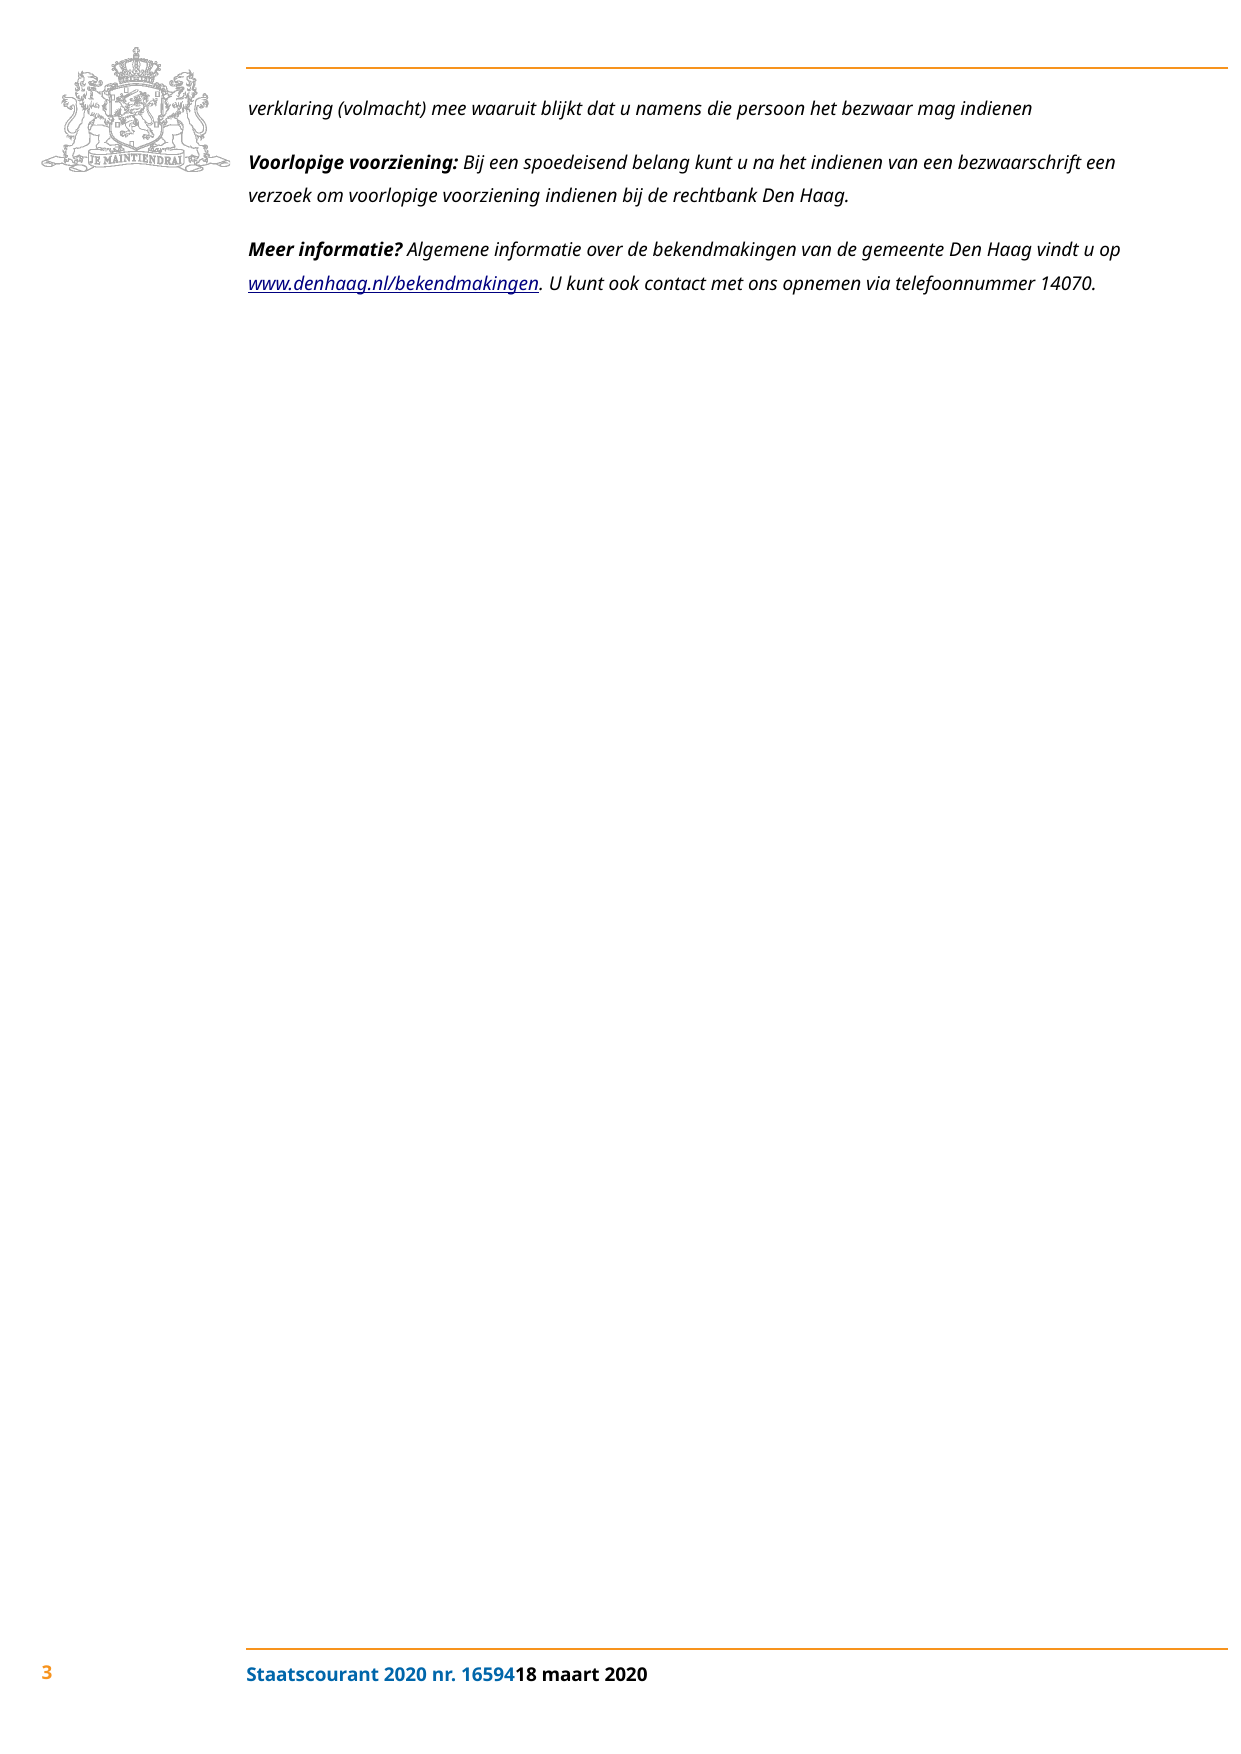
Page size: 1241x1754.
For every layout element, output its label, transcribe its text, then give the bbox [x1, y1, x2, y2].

text Voorlopige voorziening: Bij een spoedeisend belang kunt u na het indienen van een bezwaarschrift een verzoek om voorlopige voorziening indienen bij de rechtbank Den Haag. [248, 149, 1152, 208]
text verklaring (volmacht) mee waaruit blijkt dat u namens die persoon het bezwaar mag indienen [248, 95, 1152, 121]
text Meer informatie? Algemene informatie over de bekendmakingen van de gemeente Den Haag vindt u op www.denhaag.nl/bekendmakingen. U kunt ook contact met ons opnemen via telefoonnummer 14070. [248, 236, 1152, 296]
picture [41, 47, 231, 172]
